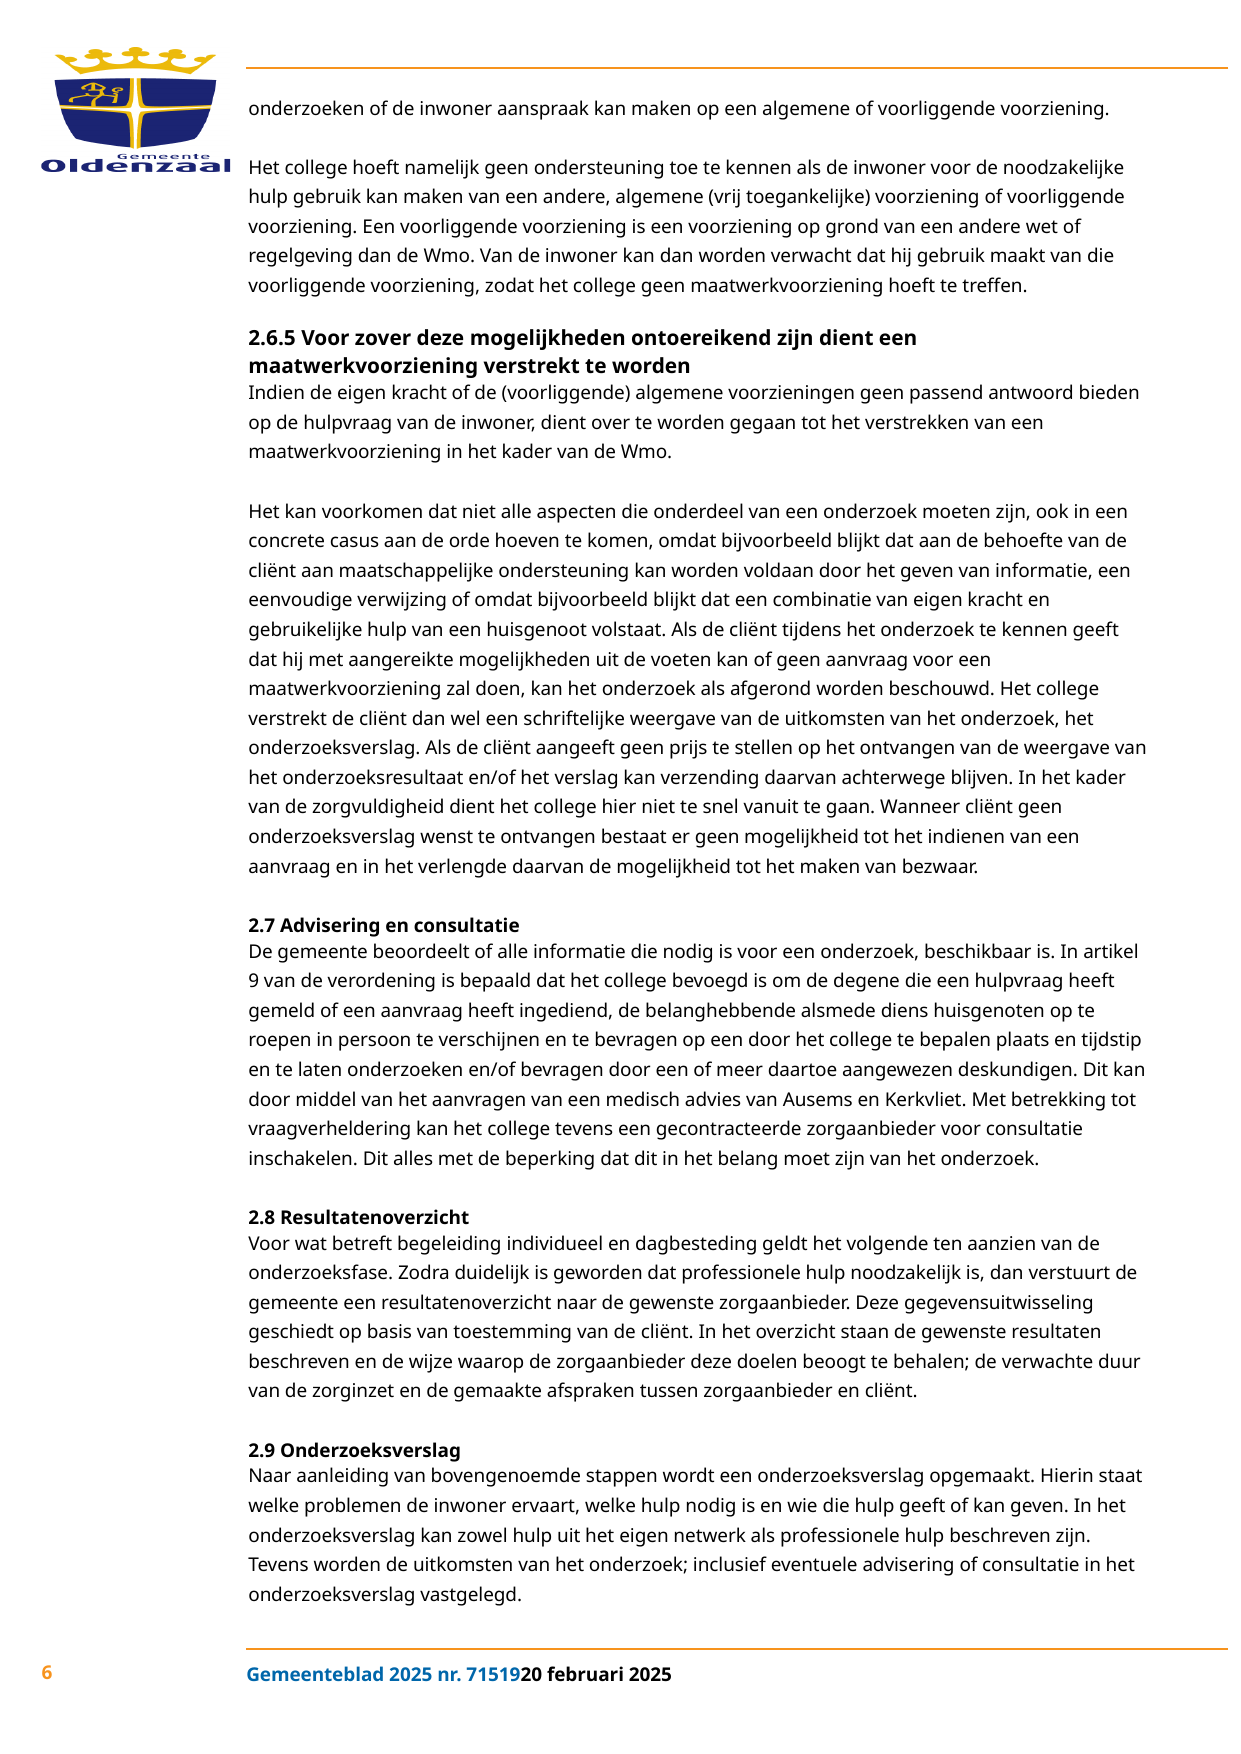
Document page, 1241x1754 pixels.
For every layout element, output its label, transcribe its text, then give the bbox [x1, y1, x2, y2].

text Naar aanleiding van bovengenoemde stappen wordt een onderzoeksverslag opgemaakt. Hierin staat welke problemen de inwoner ervaart, welke hulp nodig is en wie die hulp geeft of kan geven. In het onderzoeksverslag kan zowel hulp uit het eigen netwerk als professionele hulp beschreven zijn. Tevens worden de uitkomsten van het onderzoek; inclusief eventuele advisering of consultatie in het onderzoeksverslag vastgelegd. [248, 1463, 1152, 1607]
text 2.8 Resultatenoverzicht [248, 1204, 1152, 1230]
text 2.6.5 Voor zover deze mogelijkheden ontoereikend zijn dient een maatwerkvoorziening verstrekt te worden [248, 323, 1152, 379]
text De gemeente beoordeelt of alle informatie die nodig is voor een onderzoek, beschikbaar is. In artikel 9 van de verordening is bepaald dat het college bevoegd is om de degene die een hulpvraag heeft gemeld of een aanvraag heeft ingediend, de belanghebbende alsmede diens huisgenoten op te roepen in persoon te verschijnen en te bevragen op een door het college te bepalen plaats en tijdstip en te laten onderzoeken en/of bevragen door een of meer daartoe aangewezen deskundigen. Dit kan door middel van het aanvragen van een medisch advies van Ausems en Kerkvliet. Met betrekking tot vraagverheldering kan het college tevens een gecontracteerde zorgaanbieder voor consultatie inschakelen. Dit alles met de beperking dat dit in het belang moet zijn van het onderzoek. [248, 938, 1152, 1171]
text Het kan voorkomen dat niet alle aspecten die onderdeel van een onderzoek moeten zijn, ook in een concrete casus aan de orde hoeven te komen, omdat bijvoorbeeld blijkt dat aan de behoefte van de cliënt aan maatschappelijke ondersteuning kan worden voldaan door het geven van informatie, een eenvoudige verwijzing of omdat bijvoorbeeld blijkt dat een combinatie van eigen kracht en gebruikelijke hulp van een huisgenoot volstaat. Als de cliënt tijdens het onderzoek te kennen geeft dat hij met aangereikte mogelijkheden uit de voeten kan of geen aanvraag voor een maatwerkvoorziening zal doen, kan het onderzoek als afgerond worden beschouwd. Het college verstrekt de cliënt dan wel een schriftelijke weergave van de uitkomsten van het onderzoek, het onderzoeksverslag. Als de cliënt aangeeft geen prijs te stellen op het ontvangen van de weergave van het onderzoeksresultaat en/of het verslag kan verzending daarvan achterwege blijven. In het kader van de zorgvuldigheid dient het college hier niet te snel vanuit te gaan. Wanneer cliënt geen onderzoeksverslag wenst te ontvangen bestaat er geen mogelijkheid tot het indienen van een aanvraag en in het verlengde daarvan de mogelijkheid tot het maken van bezwaar. [248, 498, 1152, 879]
picture [41, 47, 231, 172]
text 2.9 Onderzoeksverslag [248, 1437, 1152, 1463]
text onderzoeken of de inwoner aanspraak kan maken op een algemene of voorliggende voorziening. [248, 95, 1152, 121]
text 2.7 Advisering en consultatie [248, 912, 1152, 938]
text Indien de eigen kracht of de (voorliggende) algemene voorzieningen geen passend antwoord bieden op de hulpvraag van de inwoner, dient over te worden gegaan tot het verstrekken van een maatwerkvoorziening in het kader van de Wmo. [248, 379, 1152, 464]
text Het college hoeft namelijk geen ondersteuning toe te kennen als de inwoner voor de noodzakelijke hulp gebruik kan maken van een andere, algemene (vrij toegankelijke) voorziening of voorliggende voorziening. Een voorliggende voorziening is een voorziening op grond van een andere wet of regelgeving dan de Wmo. Van de inwoner kan dan worden verwacht dat hij gebruik maakt van die voorliggende voorziening, zodat het college geen maatwerkvoorziening hoeft te treffen. [248, 154, 1152, 298]
text Voor wat betreft begeleiding individueel en dagbesteding geldt het volgende ten aanzien van de onderzoeksfase. Zodra duidelijk is geworden dat professionele hulp noodzakelijk is, dan verstuurt de gemeente een resultatenoverzicht naar de gewenste zorgaanbieder. Deze gegevensuitwisseling geschiedt op basis van toestemming van de cliënt. In het overzicht staan de gewenste resultaten beschreven en de wijze waarop de zorgaanbieder deze doelen beoogt te behalen; de verwachte duur van de zorginzet en de gemaakte afspraken tussen zorgaanbieder en cliënt. [248, 1230, 1152, 1403]
